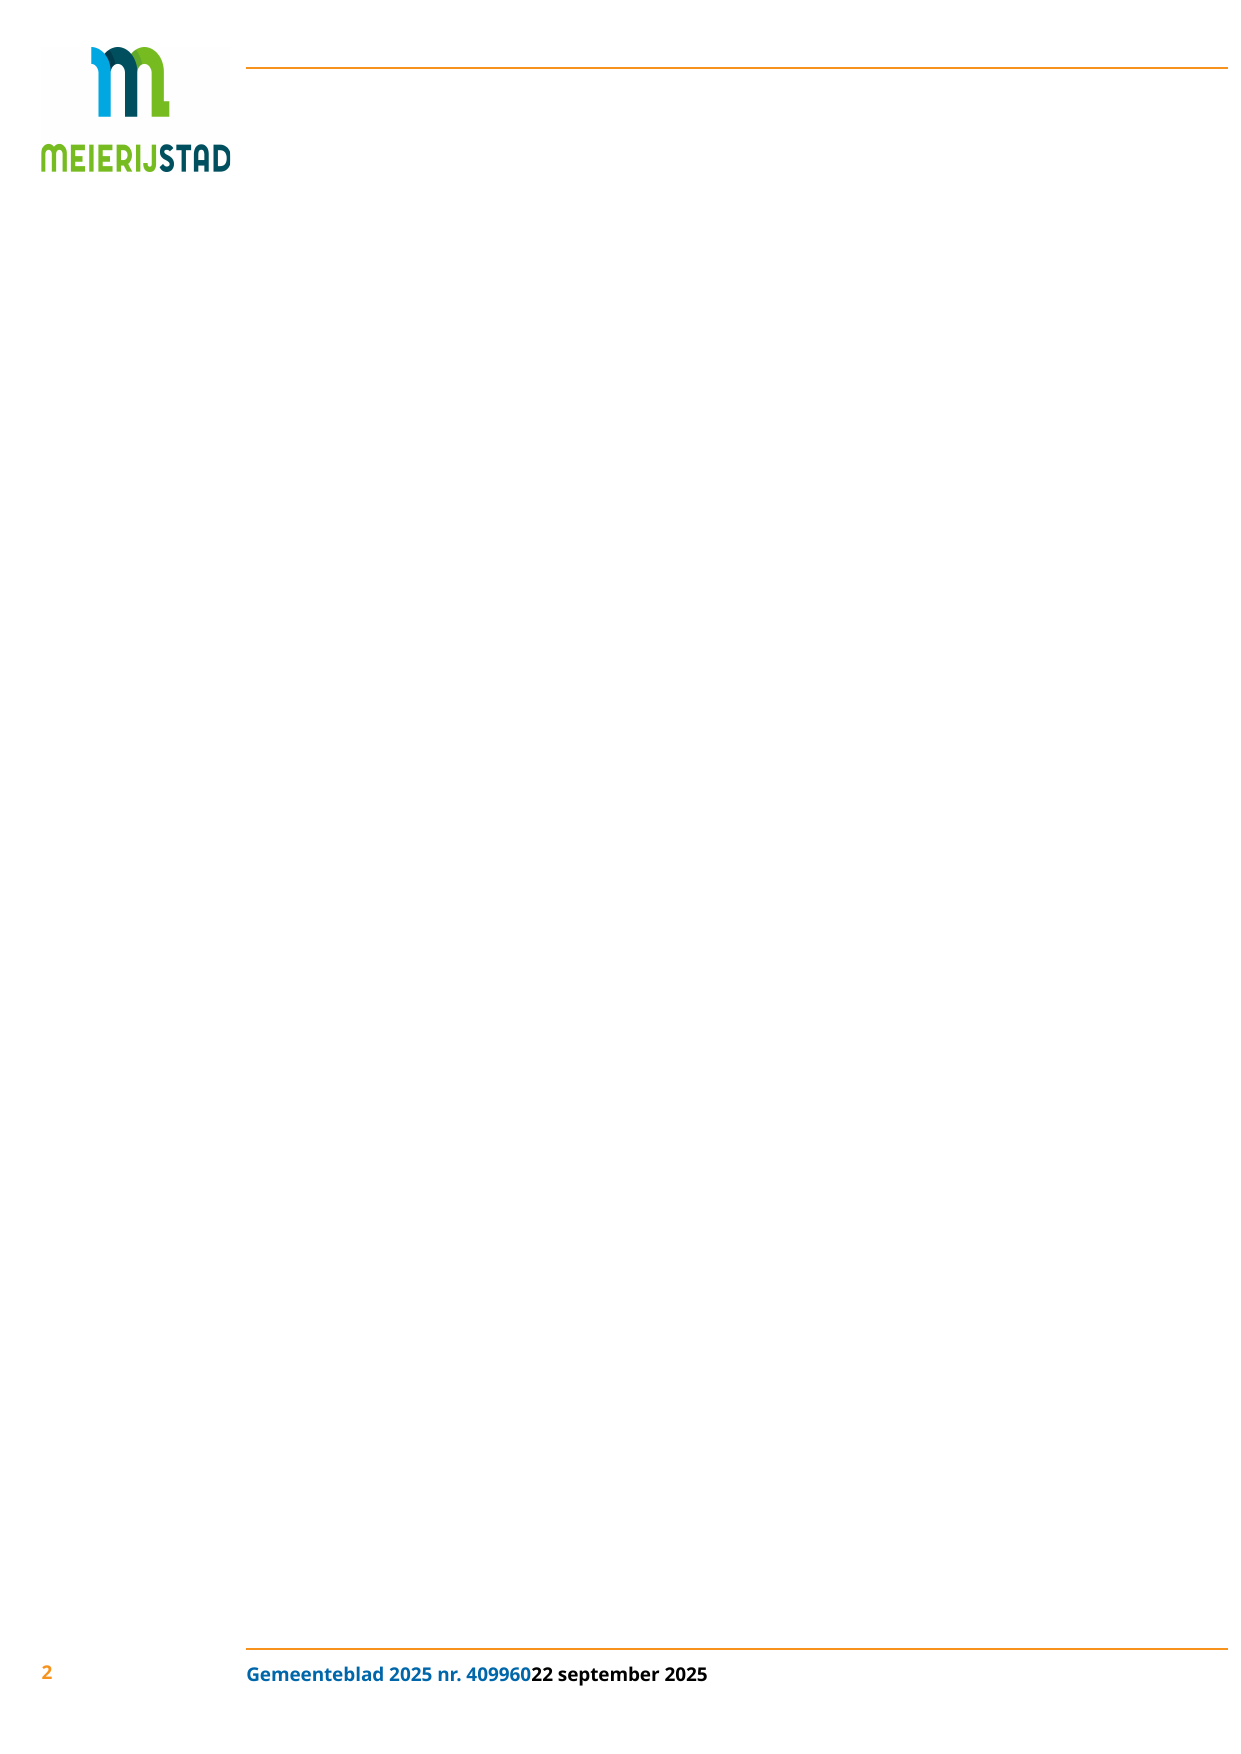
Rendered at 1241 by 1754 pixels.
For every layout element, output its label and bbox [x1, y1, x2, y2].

picture [41, 47, 231, 172]
